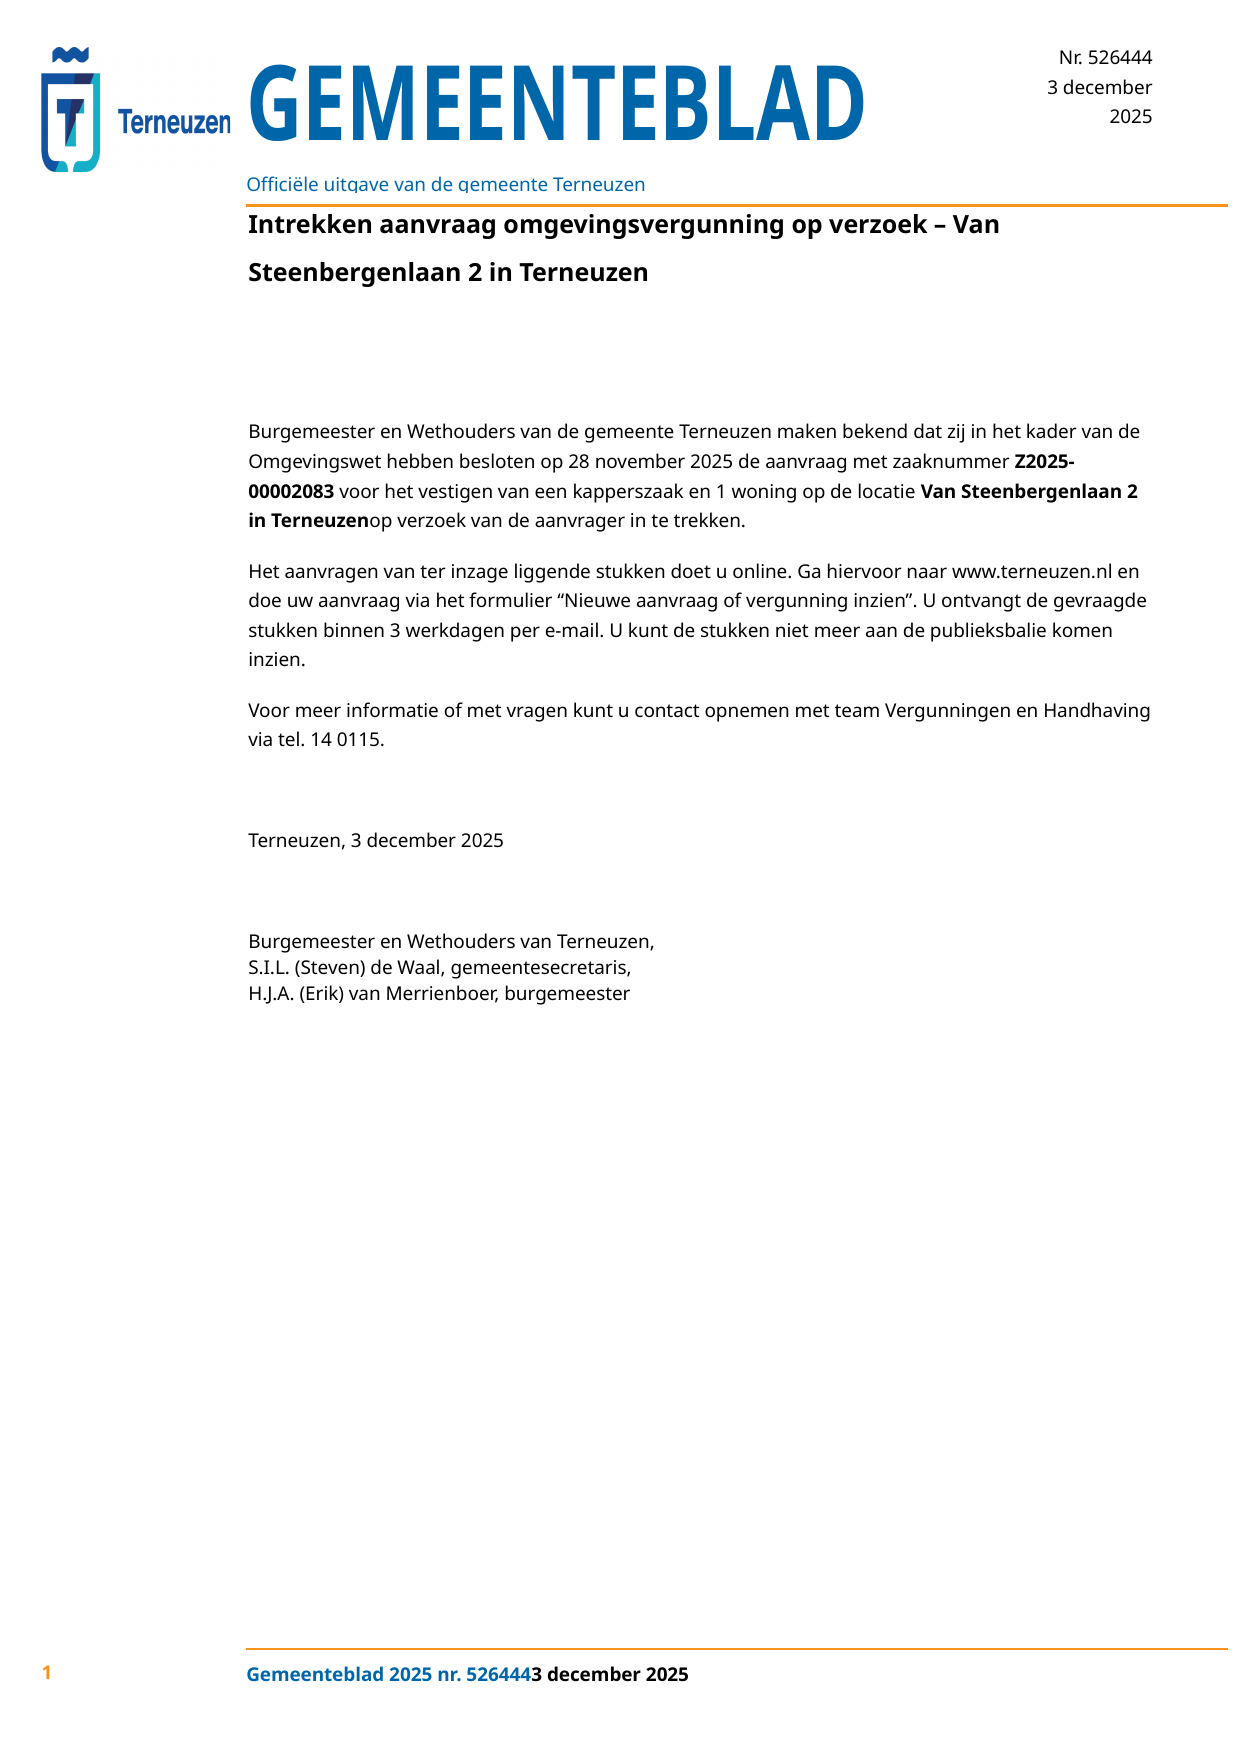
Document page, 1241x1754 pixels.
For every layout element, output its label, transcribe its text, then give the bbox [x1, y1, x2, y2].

table_cell [700, 1006, 1152, 1031]
table_cell H.J.A. (Erik) van Merrienboer, burgemeester [248, 980, 1152, 1006]
table_cell [248, 1006, 700, 1031]
table_header Burgemeester en Wethouders van Terneuzen, [248, 929, 1152, 954]
picture [41, 47, 231, 172]
text Voor meer informatie of met vragen kunt u contact opnemen met team Vergunningen en Handhaving via tel. 14 0115. [248, 697, 1152, 752]
text Het aanvragen van ter inzage liggende stukken doet u online. Ga hiervoor naar www.terneuzen.nl en doe uw aanvraag via het formulier “Nieuwe aanvraag of vergunning inzien”. U ontvangt de gevraagde stukken binnen 3 werkdagen per e-mail. U kunt de stukken niet meer aan de publieksbalie komen inzien. [248, 558, 1152, 672]
table_cell S.I.L. (Steven) de Waal, gemeentesecretaris, [248, 954, 700, 980]
text Burgemeester en Wethouders van de gemeente Terneuzen maken bekend dat zij in het kader van de Omgevingswet hebben besloten op 28 november 2025 de aanvraag met zaaknummer Z2025-00002083 voor het vestigen van een kapperszaak en 1 woning op de locatie Van Steenbergenlaan 2 in Terneuzenop verzoek van de aanvrager in te trekken. [248, 419, 1152, 533]
table_cell [700, 954, 1152, 980]
text Intrekken aanvraag omgevingsvergunning op verzoek – Van Steenbergenlaan 2 in Terneuzen [248, 207, 1152, 288]
text Terneuzen, 3 december 2025 [248, 827, 1152, 853]
